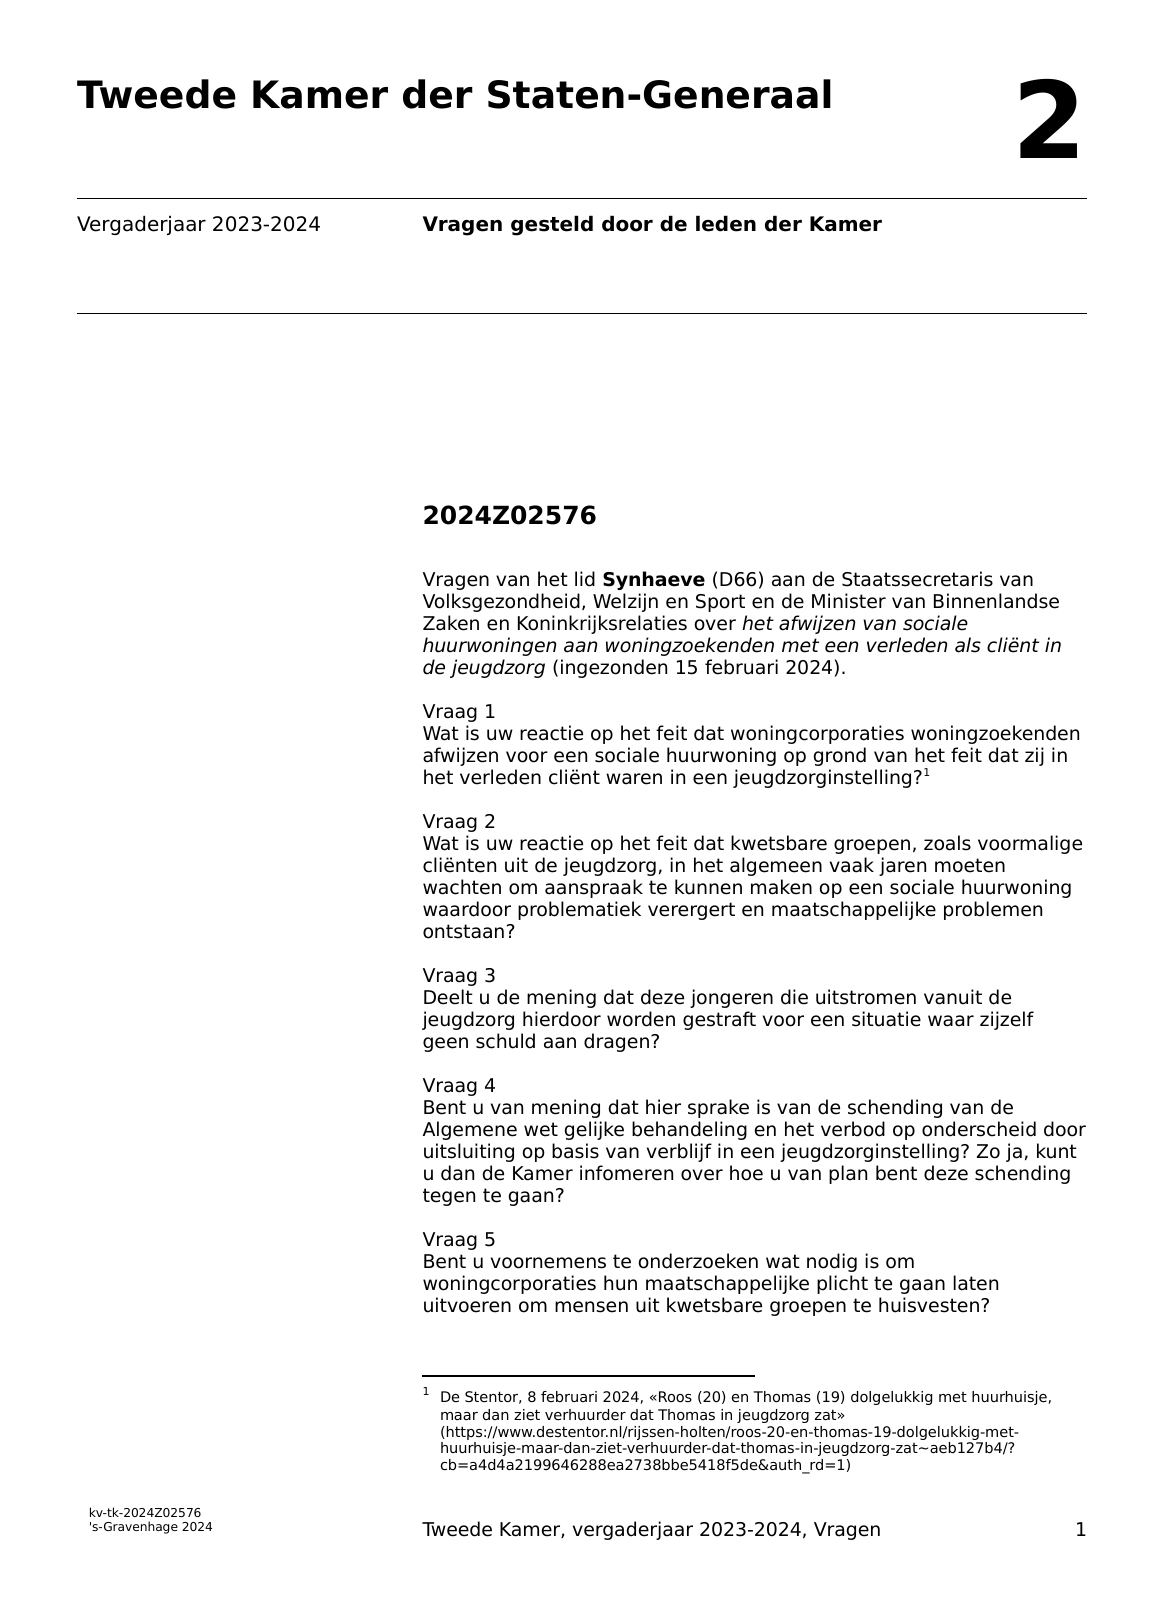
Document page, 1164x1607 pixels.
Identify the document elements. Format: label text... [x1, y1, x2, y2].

text Vraag 4 [422, 1075, 1087, 1097]
text Vraag 2 [422, 811, 1087, 833]
text 2024Z02576 [422, 501, 1087, 531]
text 's-Gravenhage 2024 [88, 1520, 323, 1534]
text kv-tk-2024Z02576 [88, 1506, 323, 1520]
text Bent u van mening dat hier sprake is van de schending van de Algemene wet gelijke behandeling en het verbod op onderscheid door uitsluiting op basis van verblijf in een jeugdzorginstelling? Zo ja, kunt u dan de Kamer infomeren over hoe u van plan bent deze schending tegen te gaan? [422, 1097, 1087, 1207]
text Vraag 3 [422, 965, 1087, 987]
text Vraag 5 [422, 1229, 1087, 1251]
table_header Tweede Kamer der Staten-Generaal [77, 59, 886, 198]
text Vraag 1 [422, 701, 1087, 723]
table_cell Vergaderjaar 2023-2024 [77, 199, 422, 313]
text Wat is uw reactie op het feit dat woningcorporaties woningzoekenden afwijzen voor een sociale huurwoning op grond van het feit dat zij in het verleden cliënt waren in een jeugdzorginstelling? [422, 723, 1087, 789]
text Wat is uw reactie op het feit dat kwetsbare groepen, zoals voormalige cliënten uit de jeugdzorg, in het algemeen vaak jaren moeten wachten om aanspraak te kunnen maken op een sociale huurwoning waardoor problematiek verergert en maatschappelijke problemen ontstaan? [422, 833, 1087, 943]
table_cell Vragen gesteld door de leden der Kamer [422, 199, 1087, 313]
text Bent u voornemens te onderzoeken wat nodig is om woningcorporaties hun maatschappelijke plicht te gaan laten uitvoeren om mensen uit kwetsbare groepen te huisvesten? [422, 1251, 1087, 1317]
text Deelt u de mening dat deze jongeren die uitstromen vanuit de jeugdzorg hierdoor worden gestraft voor een situatie waar zijzelf geen schuld aan dragen? [422, 987, 1087, 1053]
text De Stentor, 8 februari 2024, «Roos (20) en Thomas (19) dolgelukkig met huurhuisje, maar dan ziet verhuurder dat Thomas in jeugdzorg zat» (https://www.destentor.nl/rijssen-holten/roos-20-en-thomas-19-dolgelukkig-met-huurhuisje-maar-dan-ziet-verhuurder-dat-thomas-in-jeugdzorg-zat~aeb127b4/?cb=a4d4a2199646288ea2738bbe5418f5de&auth_rd=1) [422, 1385, 1087, 1474]
text Vragen van het lid Synhaeve (D66) aan de Staatssecretaris van Volksgezondheid, Welzijn en Sport en de Minister van Binnenlandse Zaken en Koninkrijksrelaties over het afwijzen van sociale huurwoningen aan woningzoekenden met een verleden als cliënt in de jeugdzorg (ingezonden 15 februari 2024). [422, 569, 1087, 679]
table_header 2 [886, 59, 1087, 198]
